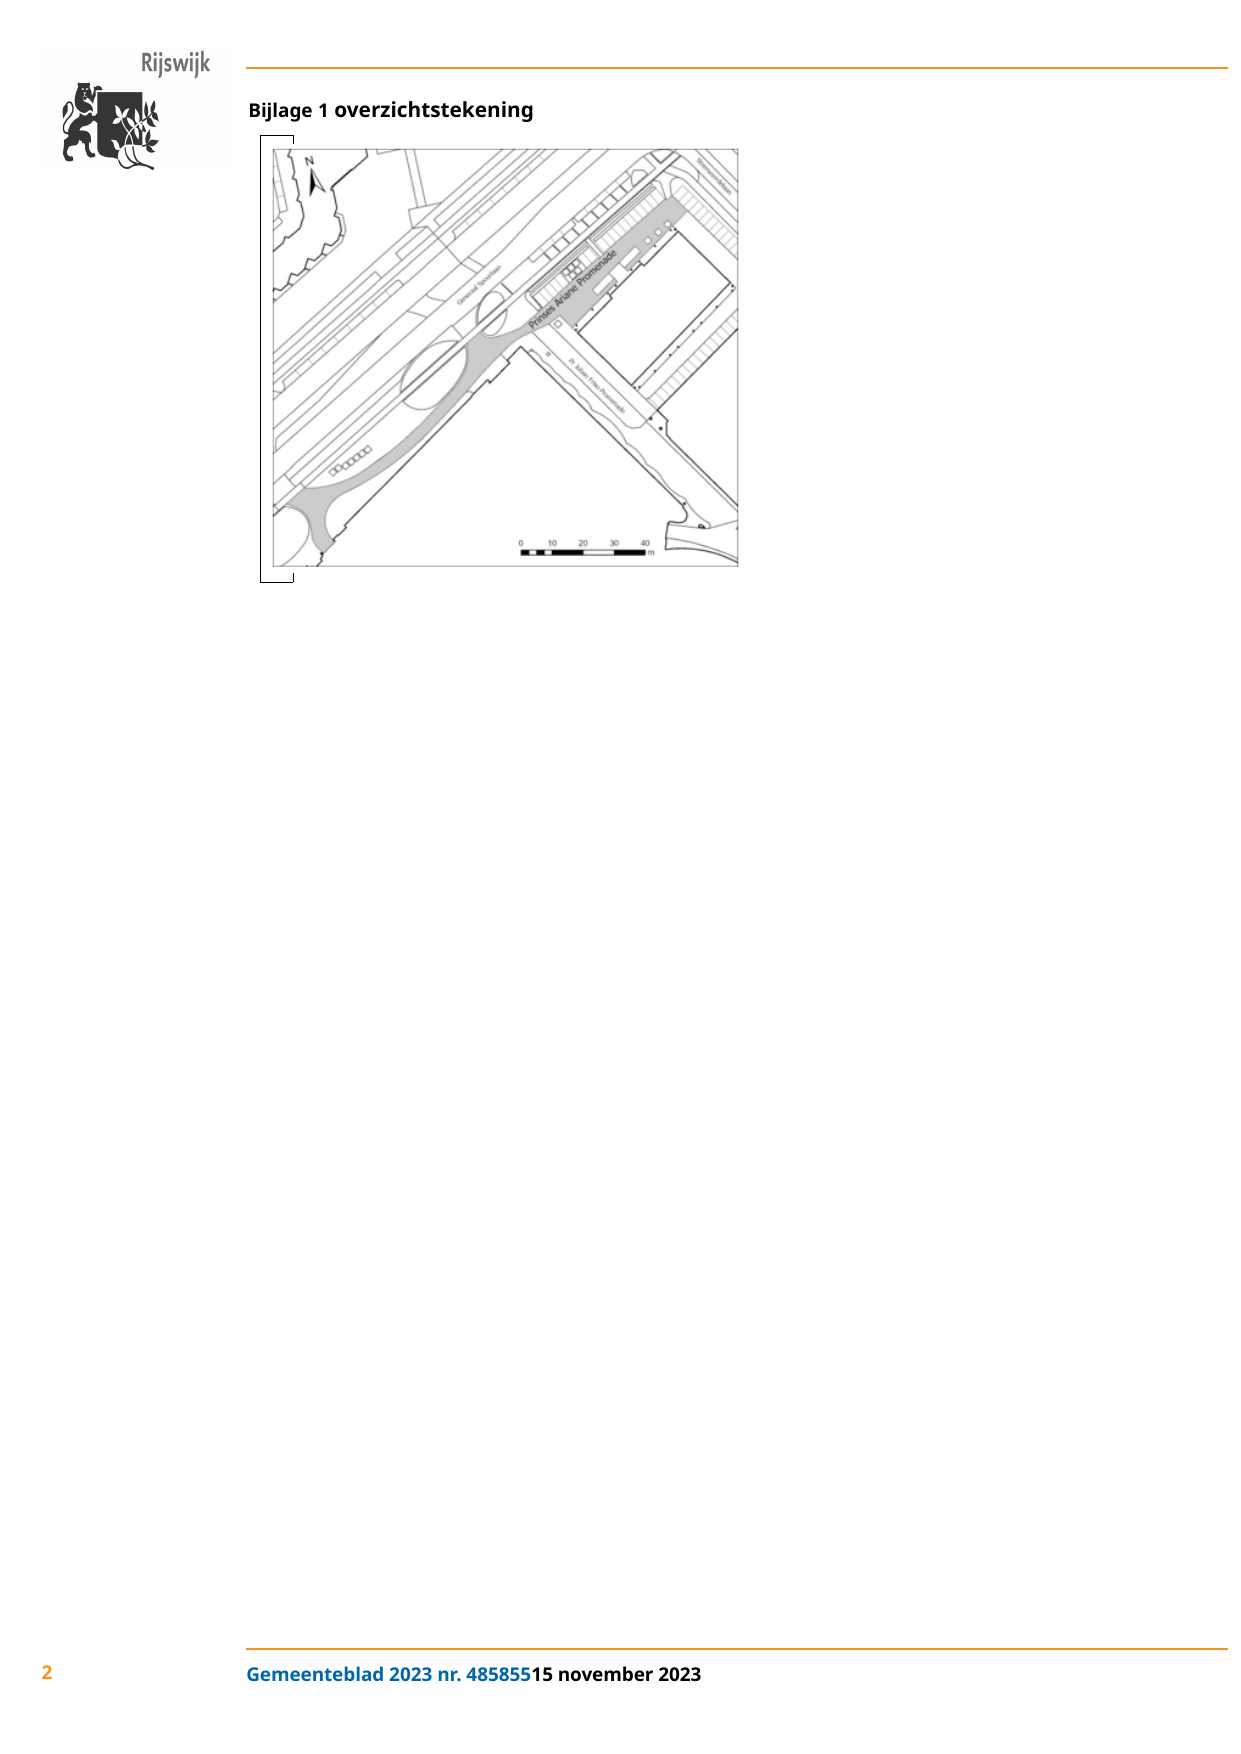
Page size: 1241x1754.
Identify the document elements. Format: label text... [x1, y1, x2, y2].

picture [268, 144, 742, 573]
picture [41, 47, 231, 172]
text Bijlage 1 overzichtstekening [248, 95, 1152, 123]
